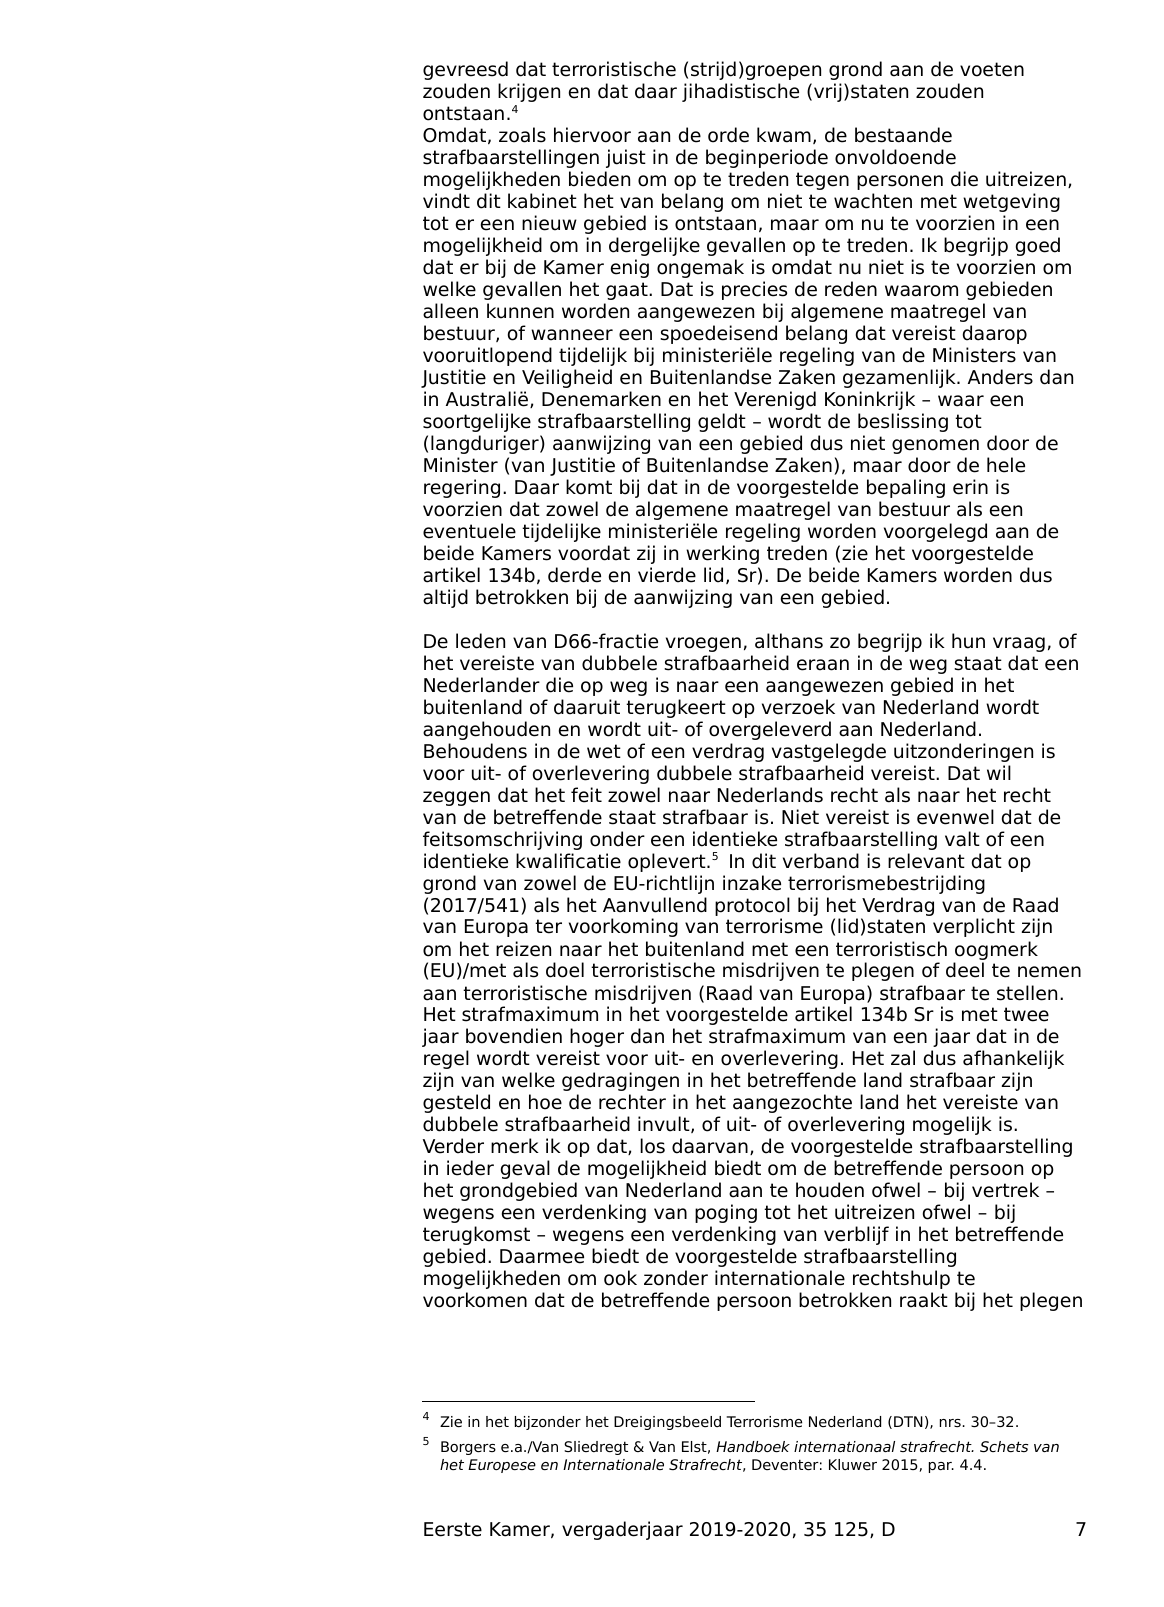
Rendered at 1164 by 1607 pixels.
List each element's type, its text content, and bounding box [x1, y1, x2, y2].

text Omdat, zoals hiervoor aan de orde kwam, de bestaande strafbaarstellingen juist in de beginperiode onvoldoende mogelijkheden bieden om op te treden tegen personen die uitreizen, vindt dit kabinet het van belang om niet te wachten met wetgeving tot er een nieuw gebied is ontstaan, maar om nu te voorzien in een mogelijkheid om in dergelijke gevallen op te treden. Ik begrijp goed dat er bij de Kamer enig ongemak is omdat nu niet is te voorzien om welke gevallen het gaat. Dat is precies de reden waarom gebieden alleen kunnen worden aangewezen bij algemene maatregel van bestuur, of wanneer een spoedeisend belang dat vereist daarop vooruitlopend tijdelijk bij ministeriële regeling van de Ministers van Justitie en Veiligheid en Buitenlandse Zaken gezamenlijk. Anders dan in Australië, Denemarken en het Verenigd Koninkrijk – waar een soortgelijke strafbaarstelling geldt – wordt de beslissing tot (langduriger) aanwijzing van een gebied dus niet genomen door de Minister (van Justitie of Buitenlandse Zaken), maar door de hele regering. Daar komt bij dat in de voorgestelde bepaling erin is voorzien dat zowel de algemene maatregel van bestuur als een eventuele tijdelijke ministeriële regeling worden voorgelegd aan de beide Kamers voordat zij in werking treden (zie het voorgestelde artikel 134b, derde en vierde lid, Sr). De beide Kamers worden dus altijd betrokken bij de aanwijzing van een gebied. [422, 125, 1087, 608]
text De leden van D66-fractie vroegen, althans zo begrijp ik hun vraag, of het vereiste van dubbele strafbaarheid eraan in de weg staat dat een Nederlander die op weg is naar een aangewezen gebied in het buitenland of daaruit terugkeert op verzoek van Nederland wordt aangehouden en wordt uit- of overgeleverd aan Nederland. [422, 631, 1087, 741]
text gevreesd dat terroristische (strijd)groepen grond aan de voeten zouden krijgen en dat daar jihadistische (vrij)staten zouden ontstaan. [422, 59, 1087, 125]
text Behoudens in de wet of een verdrag vastgelegde uitzonderingen is voor uit- of overlevering dubbele strafbaarheid vereist. Dat wil zeggen dat het feit zowel naar Nederlands recht als naar het recht van de betreffende staat strafbaar is. Niet vereist is evenwel dat de feitsomschrijving onder een identieke strafbaarstelling valt of een identieke kwalificatie oplevert. In dit verband is relevant dat op grond van zowel de EU-richtlijn inzake terrorismebestrijding (2017/541) als het Aanvullend protocol bij het Verdrag van de Raad van Europa ter voorkoming van terrorisme (lid)staten verplicht zijn om het reizen naar het buitenland met een terroristisch oogmerk (EU)/met als doel terroristische misdrijven te plegen of deel te nemen aan terroristische misdrijven (Raad van Europa) strafbaar te stellen. Het strafmaximum in het voorgestelde artikel 134b Sr is met twee jaar bovendien hoger dan het strafmaximum van een jaar dat in de regel wordt vereist voor uit- en overlevering. Het zal dus afhankelijk zijn van welke gedragingen in het betreffende land strafbaar zijn gesteld en hoe de rechter in het aangezochte land het vereiste van dubbele strafbaarheid invult, of uit- of overlevering mogelijk is. Verder merk ik op dat, los daarvan, de voorgestelde strafbaarstelling in ieder geval de mogelijkheid biedt om de betreffende persoon op het grondgebied van Nederland aan te houden ofwel – bij vertrek – wegens een verdenking van poging tot het uitreizen ofwel – bij terugkomst – wegens een verdenking van verblijf in het betreffende gebied. Daarmee biedt de voorgestelde strafbaarstelling mogelijkheden om ook zonder internationale rechtshulp te voorkomen dat de betreffende persoon betrokken raakt bij het plegen [422, 741, 1087, 1312]
text Zie in het bijzonder het Dreigingsbeeld Terrorisme Nederland (DTN), nrs. 30–32. [422, 1410, 1087, 1432]
text Borgers e.a./Van Sliedregt & Van Elst, Handboek internationaal strafrecht. Schets van het Europese en Internationale Strafrecht, Deventer: Kluwer 2015, par. 4.4. [422, 1435, 1087, 1474]
